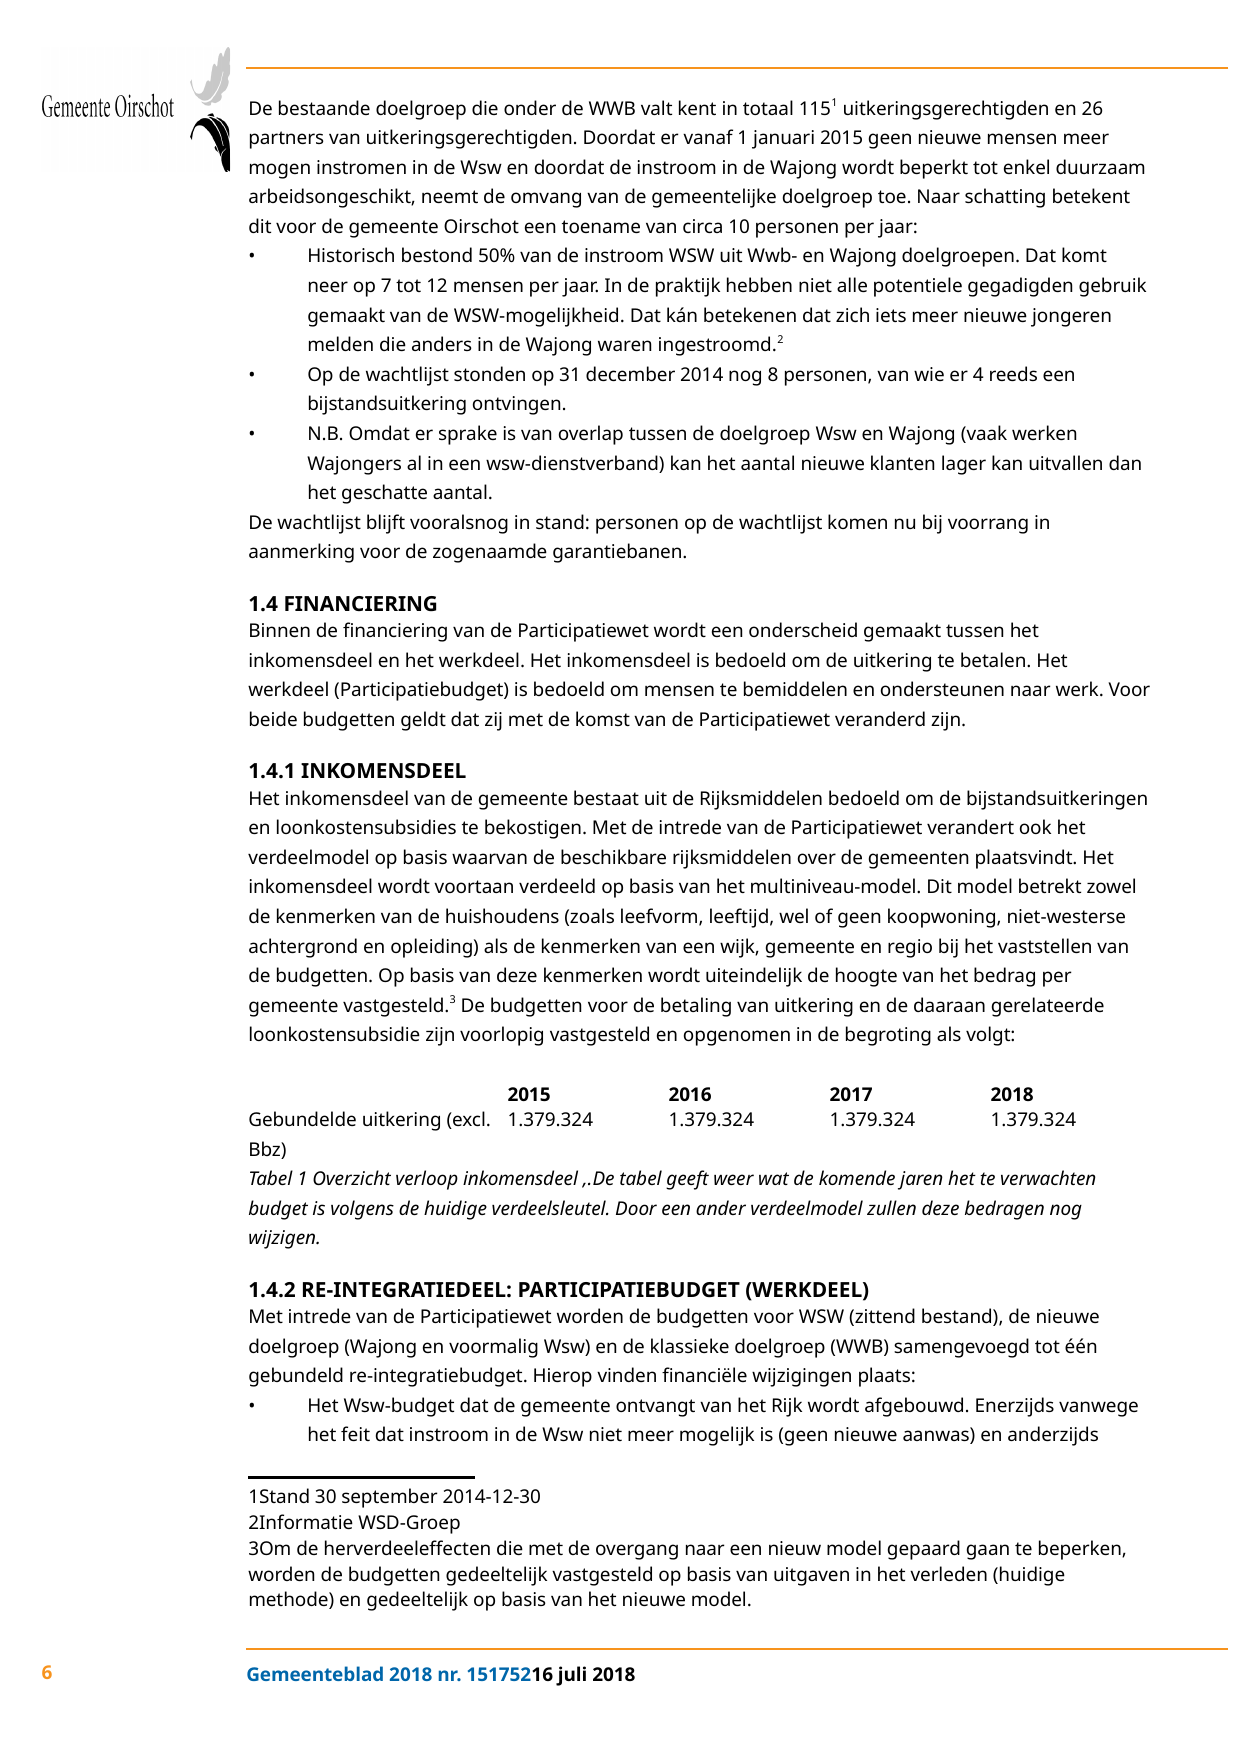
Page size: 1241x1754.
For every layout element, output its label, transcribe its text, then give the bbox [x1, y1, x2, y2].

text Tabel 1 Overzicht verloop inkomensdeel ,.De tabel geeft weer wat de komende jaren het te verwachten budget is volgens de huidige verdeelsleutel. Door een ander verdeelmodel zullen deze bedragen nog wijzigen. [248, 1165, 1152, 1250]
list N.B. Omdat er sprake is van overlap tussen de doelgroep Wsw en Wajong (vaak werken Wajongers al in een wsw-dienstverband) kan het aantal nieuwe klanten lager kan uitvallen dan het geschatte aantal. [248, 420, 1152, 505]
table_header [248, 1081, 507, 1107]
text Om de herverdeeleffecten die met de overgang naar een nieuw model gepaard gaan te beperken, worden de budgetten gedeeltelijk vastgesteld op basis van uitgaven in het verleden (huidige methode) en gedeeltelijk op basis van het nieuwe model. [248, 1535, 1152, 1612]
text 1.4 FINANCIERING [248, 589, 1152, 617]
table_header 2018 [990, 1081, 1152, 1107]
table_header 2016 [668, 1081, 829, 1107]
list Het Wsw-budget dat de gemeente ontvangt van het Rijk wordt afgebouwd. Enerzijds vanwege het feit dat instroom in de Wsw niet meer mogelijk is (geen nieuwe aanwas) en anderzijds [248, 1392, 1152, 1447]
text De bestaande doelgroep die onder de WWB valt kent in totaal 115 uitkeringsgerechtigden en 26 partners van uitkeringsgerechtigden. Doordat er vanaf 1 januari 2015 geen nieuwe mensen meer mogen instromen in de Wsw en doordat de instroom in de Wajong wordt beperkt tot enkel duurzaam arbeidsongeschikt, neemt de omvang van de gemeentelijke doelgroep toe. Naar schatting betekent dit voor de gemeente Oirschot een toename van circa 10 personen per jaar: [248, 95, 1152, 239]
picture [41, 47, 231, 172]
text Binnen de financiering van de Participatiewet wordt een onderscheid gemaakt tussen het inkomensdeel en het werkdeel. Het inkomensdeel is bedoeld om de uitkering te betalen. Het werkdeel (Participatiebudget) is bedoeld om mensen te bemiddelen en ondersteunen naar werk. Voor beide budgetten geldt dat zij met de komst van de Participatiewet veranderd zijn. [248, 617, 1152, 732]
table_header 2017 [829, 1081, 990, 1107]
text De wachtlijst blijft vooralsnog in stand: personen op de wachtlijst komen nu bij voorrang in aanmerking voor de zogenaamde garantiebanen. [248, 509, 1152, 564]
table_cell Gebundelde uitkering (excl. Bbz) [248, 1107, 507, 1162]
list Op de wachtlijst stonden op 31 december 2014 nog 8 personen, van wie er 4 reeds een bijstandsuitkering ontvingen. [248, 361, 1152, 416]
table_cell 1.379.324 [990, 1107, 1152, 1162]
text Stand 30 september 2014-12-30 [248, 1483, 1152, 1509]
text 1.4.1 INKOMENSDEEL [248, 757, 1152, 785]
list Informatie WSD-Groep [248, 1509, 1152, 1535]
text 1.4.2 RE-INTEGRATIEDEEL: PARTICIPATIEBUDGET (WERKDEEL) [248, 1275, 1152, 1303]
list Historisch bestond 50% van de instroom WSW uit Wwb- en Wajong doelgroepen. Dat komt neer op 7 tot 12 mensen per jaar. In de praktijk hebben niet alle potentiele gegadigden gebruik gemaakt van de WSW-mogelijkheid. Dat kán betekenen dat zich iets meer nieuwe jongeren melden die anders in de Wajong waren ingestroomd. [248, 243, 1152, 357]
table_cell 1.379.324 [829, 1107, 990, 1162]
table_cell 1.379.324 [507, 1107, 668, 1162]
text Met intrede van de Participatiewet worden de budgetten voor WSW (zittend bestand), de nieuwe doelgroep (Wajong en voormalig Wsw) en de klassieke doelgroep (WWB) samengevoegd tot één gebundeld re-integratiebudget. Hierop vinden financiële wijzigingen plaats: [248, 1303, 1152, 1388]
table_header 2015 [507, 1081, 668, 1107]
table_cell 1.379.324 [668, 1107, 829, 1162]
text Het inkomensdeel van de gemeente bestaat uit de Rijksmiddelen bedoeld om de bijstandsuitkeringen en loonkostensubsidies te bekostigen. Met de intrede van de Participatiewet verandert ook het verdeelmodel op basis waarvan de beschikbare rijksmiddelen over de gemeenten plaatsvindt. Het inkomensdeel wordt voortaan verdeeld op basis van het multiniveau-model. Dit model betrekt zowel de kenmerken van de huishoudens (zoals leefvorm, leeftijd, wel of geen koopwoning, niet-westerse achtergrond en opleiding) als de kenmerken van een wijk, gemeente en regio bij het vaststellen van de budgetten. Op basis van deze kenmerken wordt uiteindelijk de hoogte van het bedrag per gemeente vastgesteld. De budgetten voor de betaling van uitkering en de daaraan gerelateerde loonkostensubsidie zijn voorlopig vastgesteld en opgenomen in de begroting als volgt: [248, 785, 1152, 1047]
